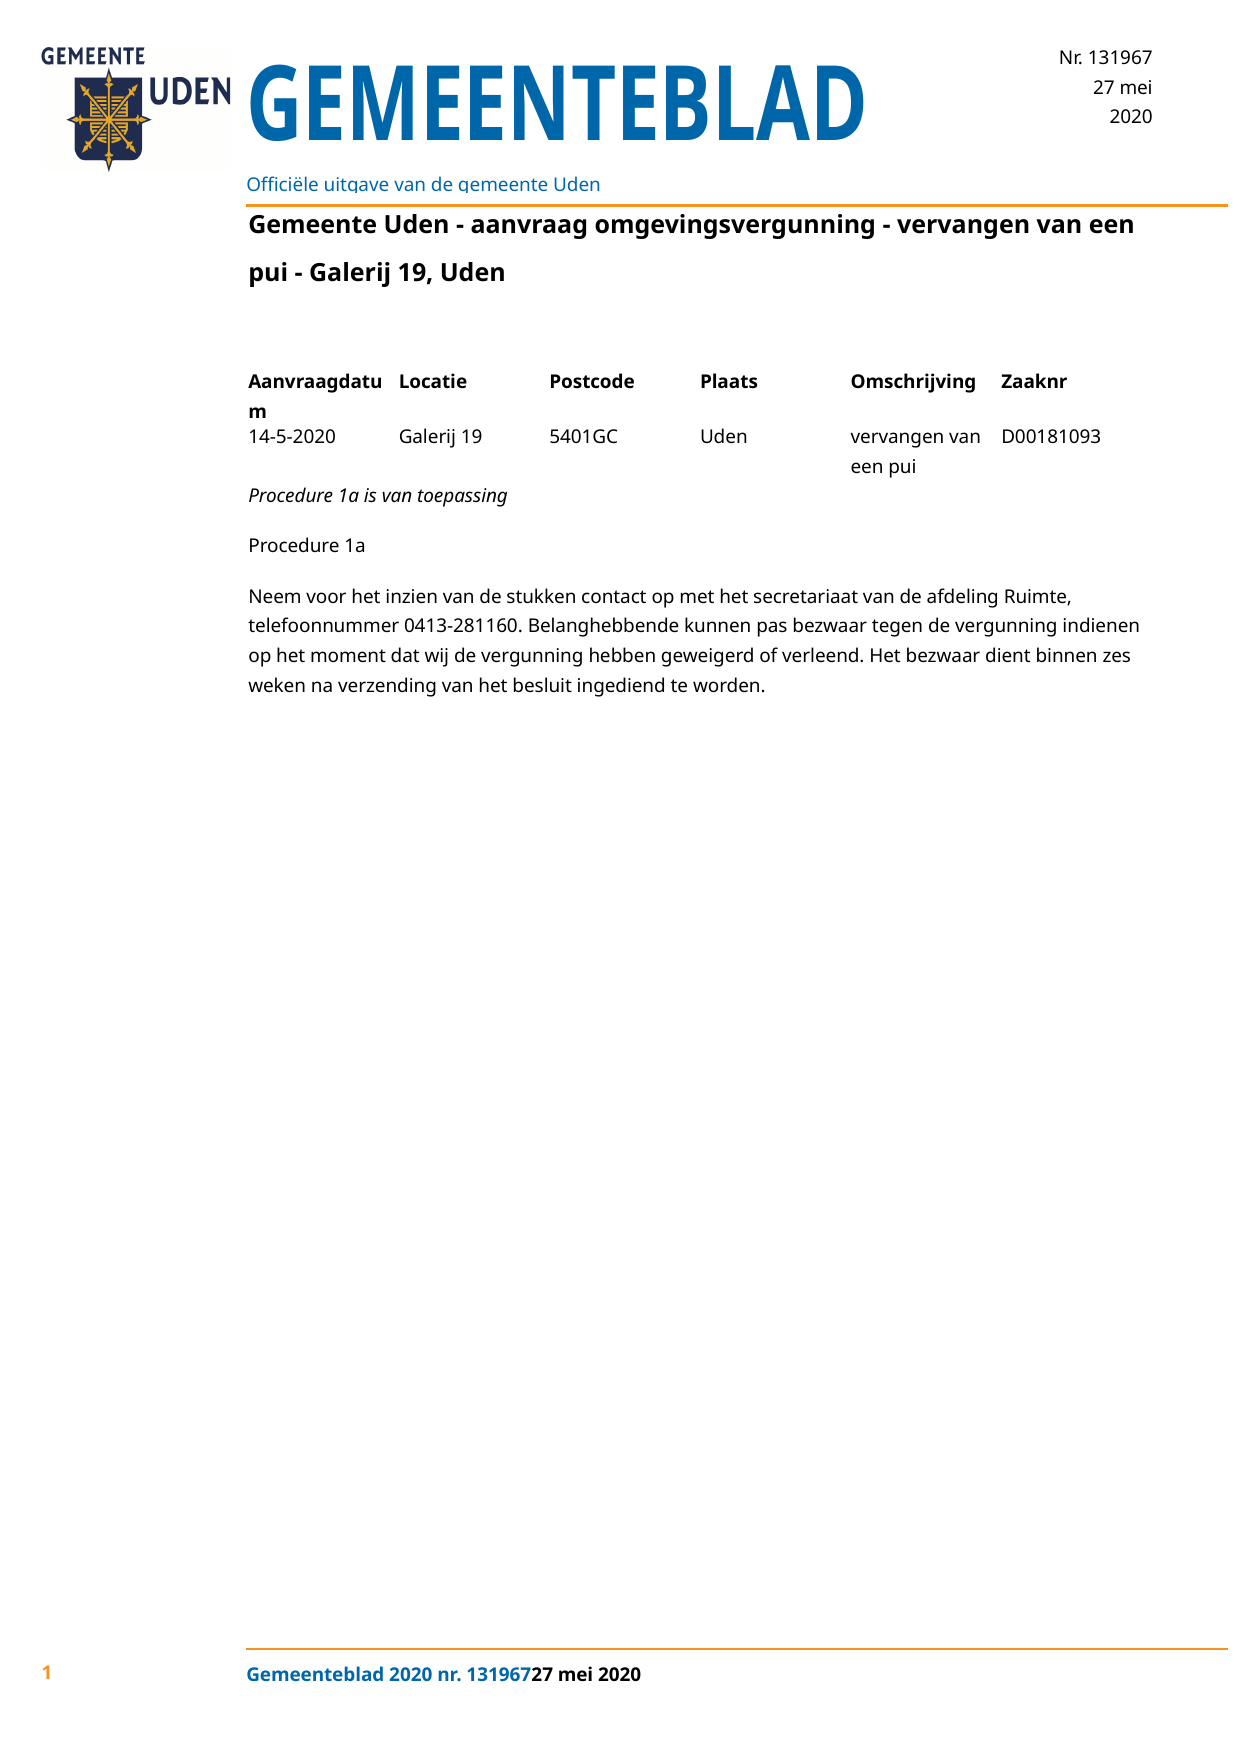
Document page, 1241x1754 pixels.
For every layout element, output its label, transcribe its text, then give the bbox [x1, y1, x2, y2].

table_header Omschrijving [850, 369, 1001, 424]
table_cell Galerij 19 [399, 424, 549, 479]
text Procedure 1a [248, 533, 1152, 558]
table_cell vervangen van een pui [850, 424, 1001, 479]
table_cell 5401GC [549, 424, 700, 479]
table_cell 14-5-2020 [248, 424, 398, 479]
table_header Zaaknr [1001, 369, 1152, 424]
text Procedure 1a is van toepassing [248, 482, 1152, 508]
table_header Postcode [549, 369, 700, 424]
table_cell D00181093 [1001, 424, 1152, 479]
text Gemeente Uden - aanvraag omgevingsvergunning - vervangen van een pui - Galerij 19, Uden [248, 207, 1152, 288]
table_cell Uden [700, 424, 850, 479]
table_header Locatie [399, 369, 549, 424]
table_header Aanvraagdatum [248, 369, 398, 424]
table_header Plaats [700, 369, 850, 424]
picture [41, 47, 231, 172]
text Neem voor het inzien van de stukken contact op met het secretariaat van de afdeling Ruimte, telefoonnummer 0413-281160. Belanghebbende kunnen pas bezwaar tegen de vergunning indienen op het moment dat wij de vergunning hebben geweigerd of verleend. Het bezwaar dient binnen zes weken na verzending van het besluit ingediend te worden. [248, 583, 1152, 698]
